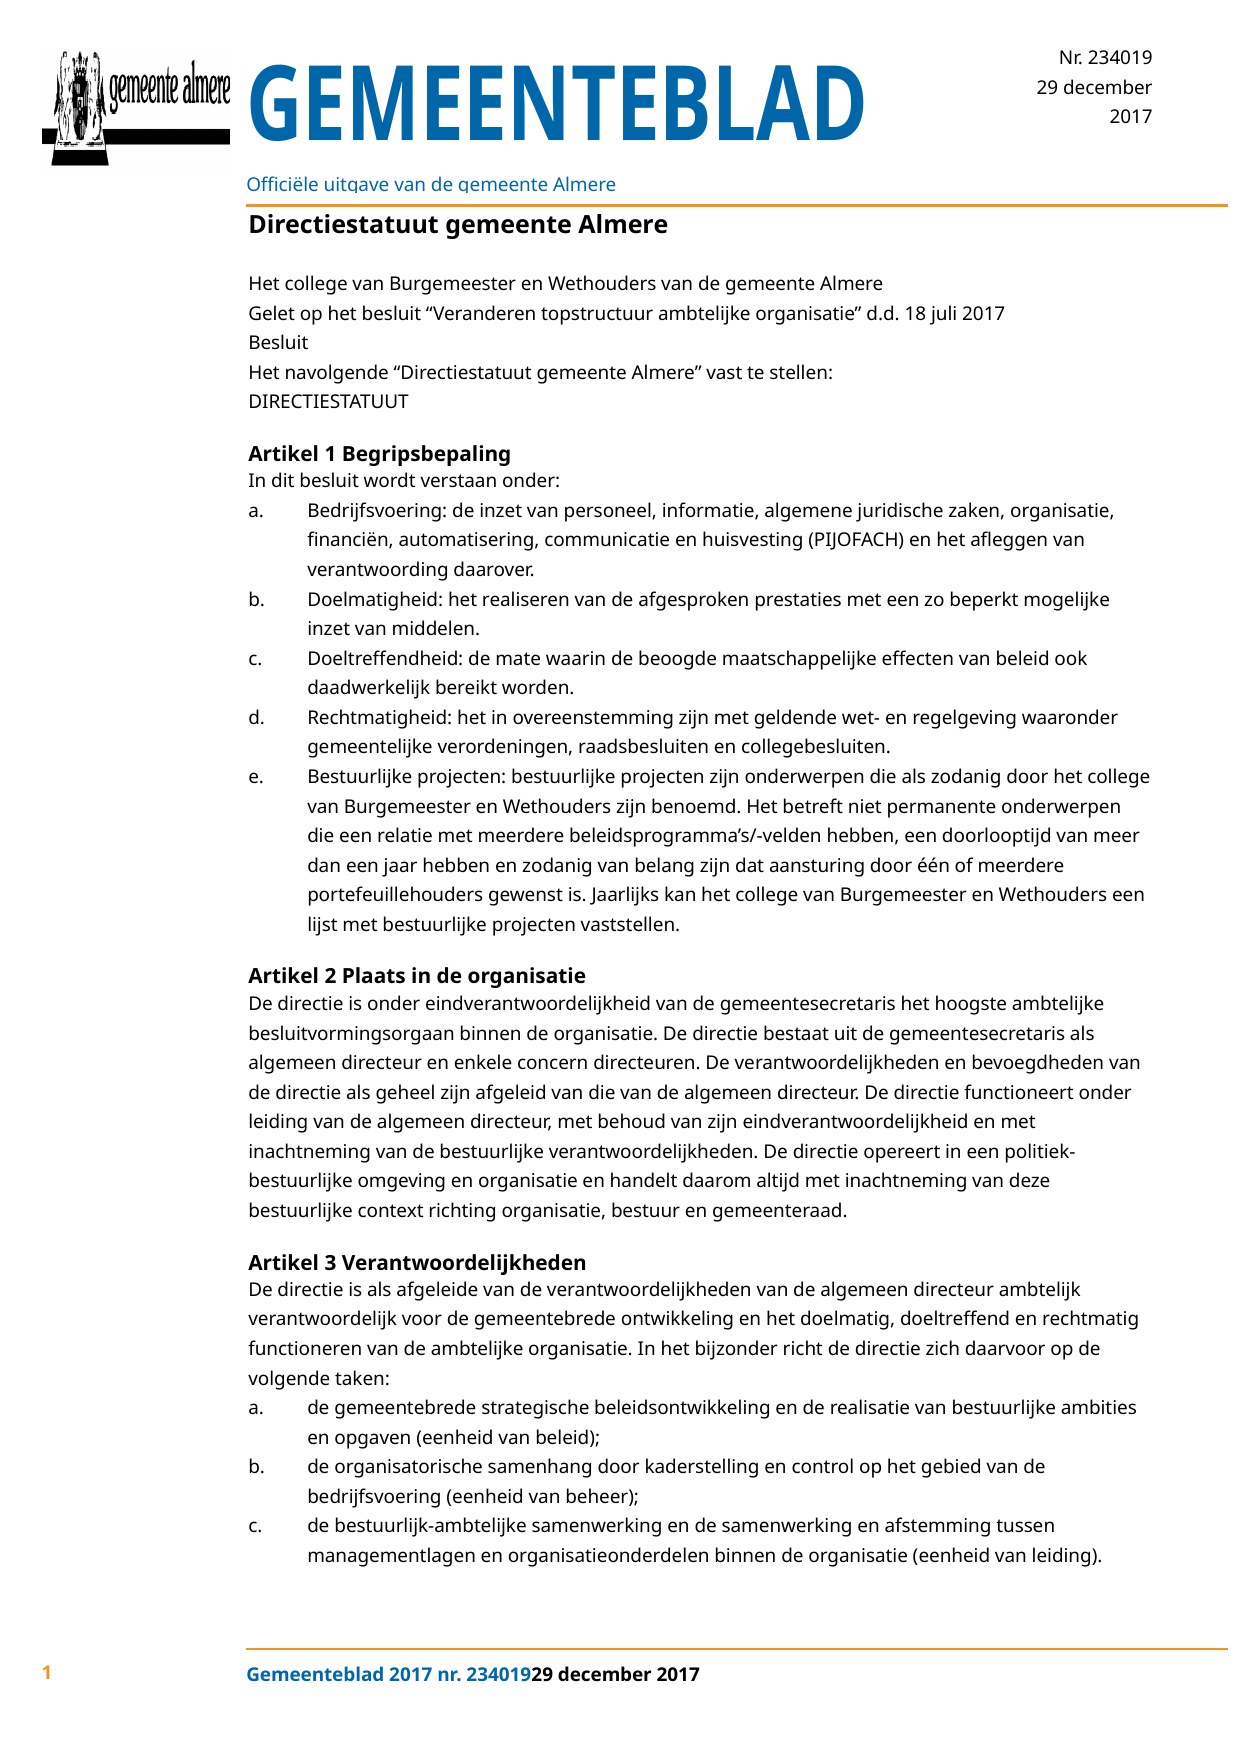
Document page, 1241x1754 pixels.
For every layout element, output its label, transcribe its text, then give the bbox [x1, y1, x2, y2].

list Rechtmatigheid: het in overeenstemming zijn met geldende wet- en regelgeving waaronder gemeentelijke verordeningen, raadsbesluiten en collegebesluiten. [248, 704, 1152, 759]
text Besluit [248, 329, 1152, 355]
picture [41, 47, 231, 172]
text Het college van Burgemeester en Wethouders van de gemeente Almere [248, 270, 1152, 296]
list de organisatorische samenhang door kaderstelling en control op het gebied van de bedrijfsvoering (eenheid van beheer); [248, 1453, 1152, 1509]
list de bestuurlijk-ambtelijke samenwerking en de samenwerking en afstemming tussen managementlagen en organisatieonderdelen binnen de organisatie (eenheid van leiding). [248, 1513, 1152, 1568]
list Doeltreffendheid: de mate waarin de beoogde maatschappelijke effecten van beleid ook daadwerkelijk bereikt worden. [248, 645, 1152, 700]
text Artikel 1 Begripsbepaling [248, 439, 1152, 467]
list de gemeentebrede strategische beleidsontwikkeling en de realisatie van bestuurlijke ambities en opgaven (eenheid van beleid); [248, 1394, 1152, 1450]
text Het navolgende “Directiestatuut gemeente Almere” vast te stellen: [248, 359, 1152, 385]
list Bedrijfsvoering: de inzet van personeel, informatie, algemene juridische zaken, organisatie, financiën, automatisering, communicatie en huisvesting (PIJOFACH) en het afleggen van verantwoording daarover. [248, 497, 1152, 582]
text De directie is als afgeleide van de verantwoordelijkheden van de algemeen directeur ambtelijk verantwoordelijk voor de gemeentebrede ontwikkeling en het doelmatig, doeltreffend en rechtmatig functioneren van de ambtelijke organisatie. In het bijzonder richt de directie zich daarvoor op de volgende taken: [248, 1276, 1152, 1391]
text In dit besluit wordt verstaan onder: [248, 467, 1152, 493]
text Gelet op het besluit “Veranderen topstructuur ambtelijke organisatie” d.d. 18 juli 2017 [248, 300, 1152, 326]
text Artikel 2 Plaats in de organisatie [248, 962, 1152, 990]
text De directie is onder eindverantwoordelijkheid van de gemeentesecretaris het hoogste ambtelijke besluitvormingsorgaan binnen de organisatie. De directie bestaat uit de gemeentesecretaris als algemeen directeur en enkele concern directeuren. De verantwoordelijkheden en bevoegdheden van de directie als geheel zijn afgeleid van die van de algemeen directeur. De directie functioneert onder leiding van de algemeen directeur, met behoud van zijn eindverantwoordelijkheid en met inachtneming van de bestuurlijke verantwoordelijkheden. De directie opereert in een politiek-bestuurlijke omgeving en organisatie en handelt daarom altijd met inachtneming van deze bestuurlijke context richting organisatie, bestuur en gemeenteraad. [248, 990, 1152, 1223]
text Artikel 3 Verantwoordelijkheden [248, 1248, 1152, 1276]
list Bestuurlijke projecten: bestuurlijke projecten zijn onderwerpen die als zodanig door het college van Burgemeester en Wethouders zijn benoemd. Het betreft niet permanente onderwerpen die een relatie met meerdere beleidsprogramma’s/-velden hebben, een doorlooptijd van meer dan een jaar hebben en zodanig van belang zijn dat aansturing door één of meerdere portefeuillehouders gewenst is. Jaarlijks kan het college van Burgemeester en Wethouders een lijst met bestuurlijke projecten vaststellen. [248, 763, 1152, 937]
text DIRECTIESTATUUT [248, 389, 1152, 414]
text Directiestatuut gemeente Almere [248, 207, 1152, 241]
list Doelmatigheid: het realiseren van de afgesproken prestaties met een zo beperkt mogelijke inzet van middelen. [248, 586, 1152, 641]
